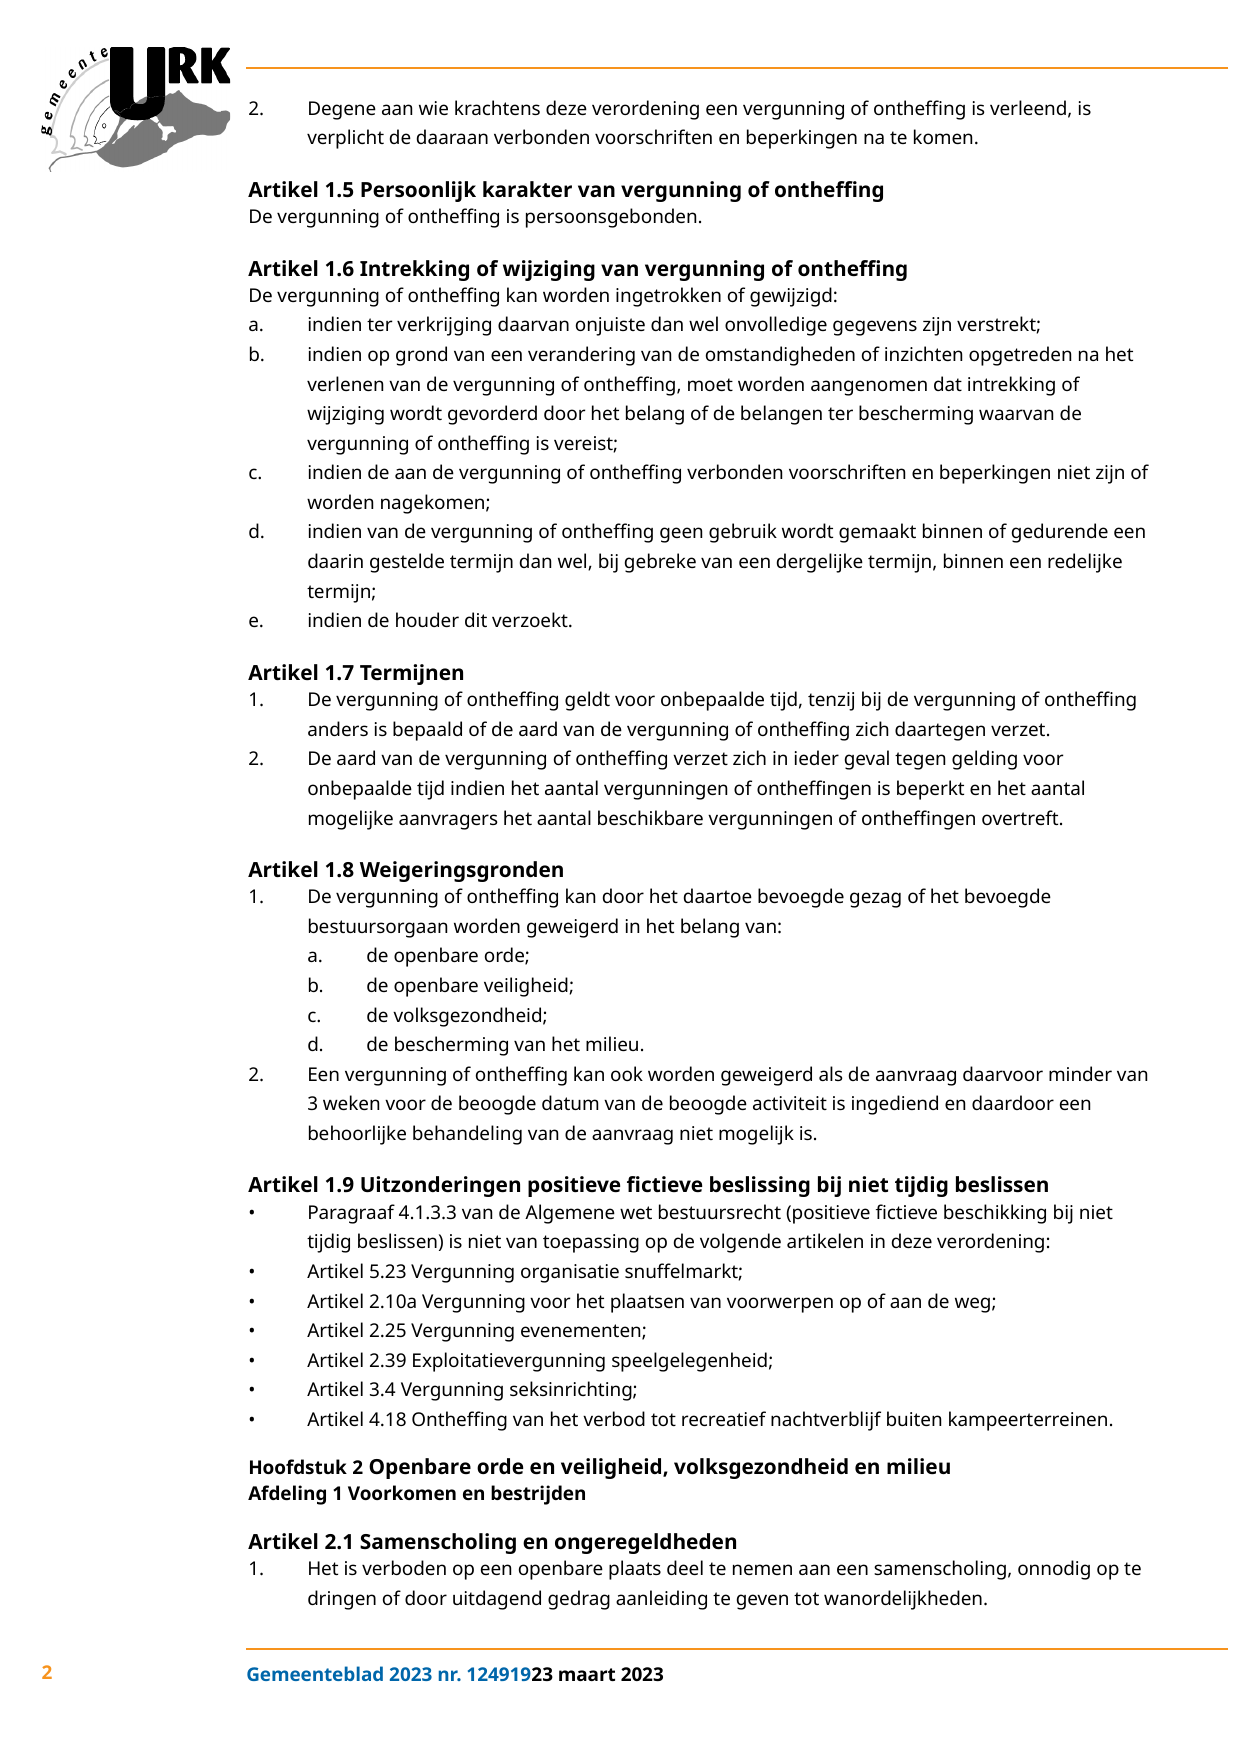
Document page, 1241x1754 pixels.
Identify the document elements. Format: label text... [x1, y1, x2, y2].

text Artikel 1.8 Weigeringsgronden [248, 855, 1152, 883]
text De vergunning of ontheffing kan worden ingetrokken of gewijzigd: [248, 282, 1152, 308]
text De vergunning of ontheffing is persoonsgebonden. [248, 203, 1152, 229]
text Artikel 1.5 Persoonlijk karakter van vergunning of ontheffing [248, 175, 1152, 203]
list Artikel 2.25 Vergunning evenementen; [248, 1317, 1152, 1343]
list indien op grond van een verandering van de omstandigheden of inzichten opgetreden na het verlenen van de vergunning of ontheffing, moet worden aangenomen dat intrekking of wijziging wordt gevorderd door het belang of de belangen ter bescherming waarvan de vergunning of ontheffing is vereist; [248, 341, 1152, 456]
list Een vergunning of ontheffing kan ook worden geweigerd als de aanvraag daarvoor minder van 3 weken voor de beoogde datum van de beoogde activiteit is ingediend en daardoor een behoorlijke behandeling van de aanvraag niet mogelijk is. [248, 1061, 1152, 1146]
list Artikel 3.4 Vergunning seksinrichting; [248, 1377, 1152, 1402]
list Artikel 4.18 Ontheffing van het verbod tot recreatief nachtverblijf buiten kampeerterreinen. [248, 1406, 1152, 1432]
text Artikel 1.9 Uitzonderingen positieve fictieve beslissing bij niet tijdig beslissen [248, 1171, 1152, 1199]
list Paragraaf 4.1.3.3 van de Algemene wet bestuursrecht (positieve fictieve beschikking bij niet tijdig beslissen) is niet van toepassing op de volgende artikelen in deze verordening: [248, 1199, 1152, 1254]
list de volksgezondheid; [307, 1002, 1152, 1028]
text Afdeling 1 Voorkomen en bestrijden [248, 1480, 1152, 1506]
list Artikel 2.10a Vergunning voor het plaatsen van voorwerpen op of aan de weg; [248, 1288, 1152, 1313]
list Het is verboden op een openbare plaats deel te nemen aan een samenscholing, onnodig op te dringen of door uitdagend gedrag aanleiding te geven tot wanordelijkheden. [248, 1555, 1152, 1611]
list indien de houder dit verzoekt. [248, 607, 1152, 633]
list indien de aan de vergunning of ontheffing verbonden voorschriften en beperkingen niet zijn of worden nagekomen; [248, 459, 1152, 515]
list de bescherming van het milieu. [307, 1031, 1152, 1057]
list indien ter verkrijging daarvan onjuiste dan wel onvolledige gegevens zijn verstrekt; [248, 312, 1152, 337]
picture [41, 47, 231, 172]
text Artikel 2.1 Samenscholing en ongeregeldheden [248, 1527, 1152, 1555]
text Artikel 1.7 Termijnen [248, 658, 1152, 686]
list Artikel 2.39 Exploitatievergunning speelgelegenheid; [248, 1347, 1152, 1373]
list De aard van de vergunning of ontheffing verzet zich in ieder geval tegen gelding voor onbepaalde tijd indien het aantal vergunningen of ontheffingen is beperkt en het aantal mogelijke aanvragers het aantal beschikbare vergunningen of ontheffingen overtreft. [248, 746, 1152, 830]
list Degene aan wie krachtens deze verordening een vergunning of ontheffing is verleend, is verplicht de daaraan verbonden voorschriften en beperkingen na te komen. [248, 95, 1152, 150]
list indien van de vergunning of ontheffing geen gebruik wordt gemaakt binnen of gedurende een daarin gestelde termijn dan wel, bij gebreke van een dergelijke termijn, binnen een redelijke termijn; [248, 519, 1152, 604]
list De vergunning of ontheffing geldt voor onbepaalde tijd, tenzij bij de vergunning of ontheffing anders is bepaald of de aard van de vergunning of ontheffing zich daartegen verzet. [248, 686, 1152, 742]
text Artikel 1.6 Intrekking of wijziging van vergunning of ontheffing [248, 254, 1152, 282]
list de openbare veiligheid; [307, 972, 1152, 998]
list Artikel 5.23 Vergunning organisatie snuffelmarkt; [248, 1258, 1152, 1284]
list de openbare orde; [307, 943, 1152, 968]
text Hoofdstuk 2 Openbare orde en veiligheid, volksgezondheid en milieu [248, 1452, 1152, 1480]
list De vergunning of ontheffing kan door het daartoe bevoegde gezag of het bevoegde bestuursorgaan worden geweigerd in het belang van: [248, 883, 1152, 939]
